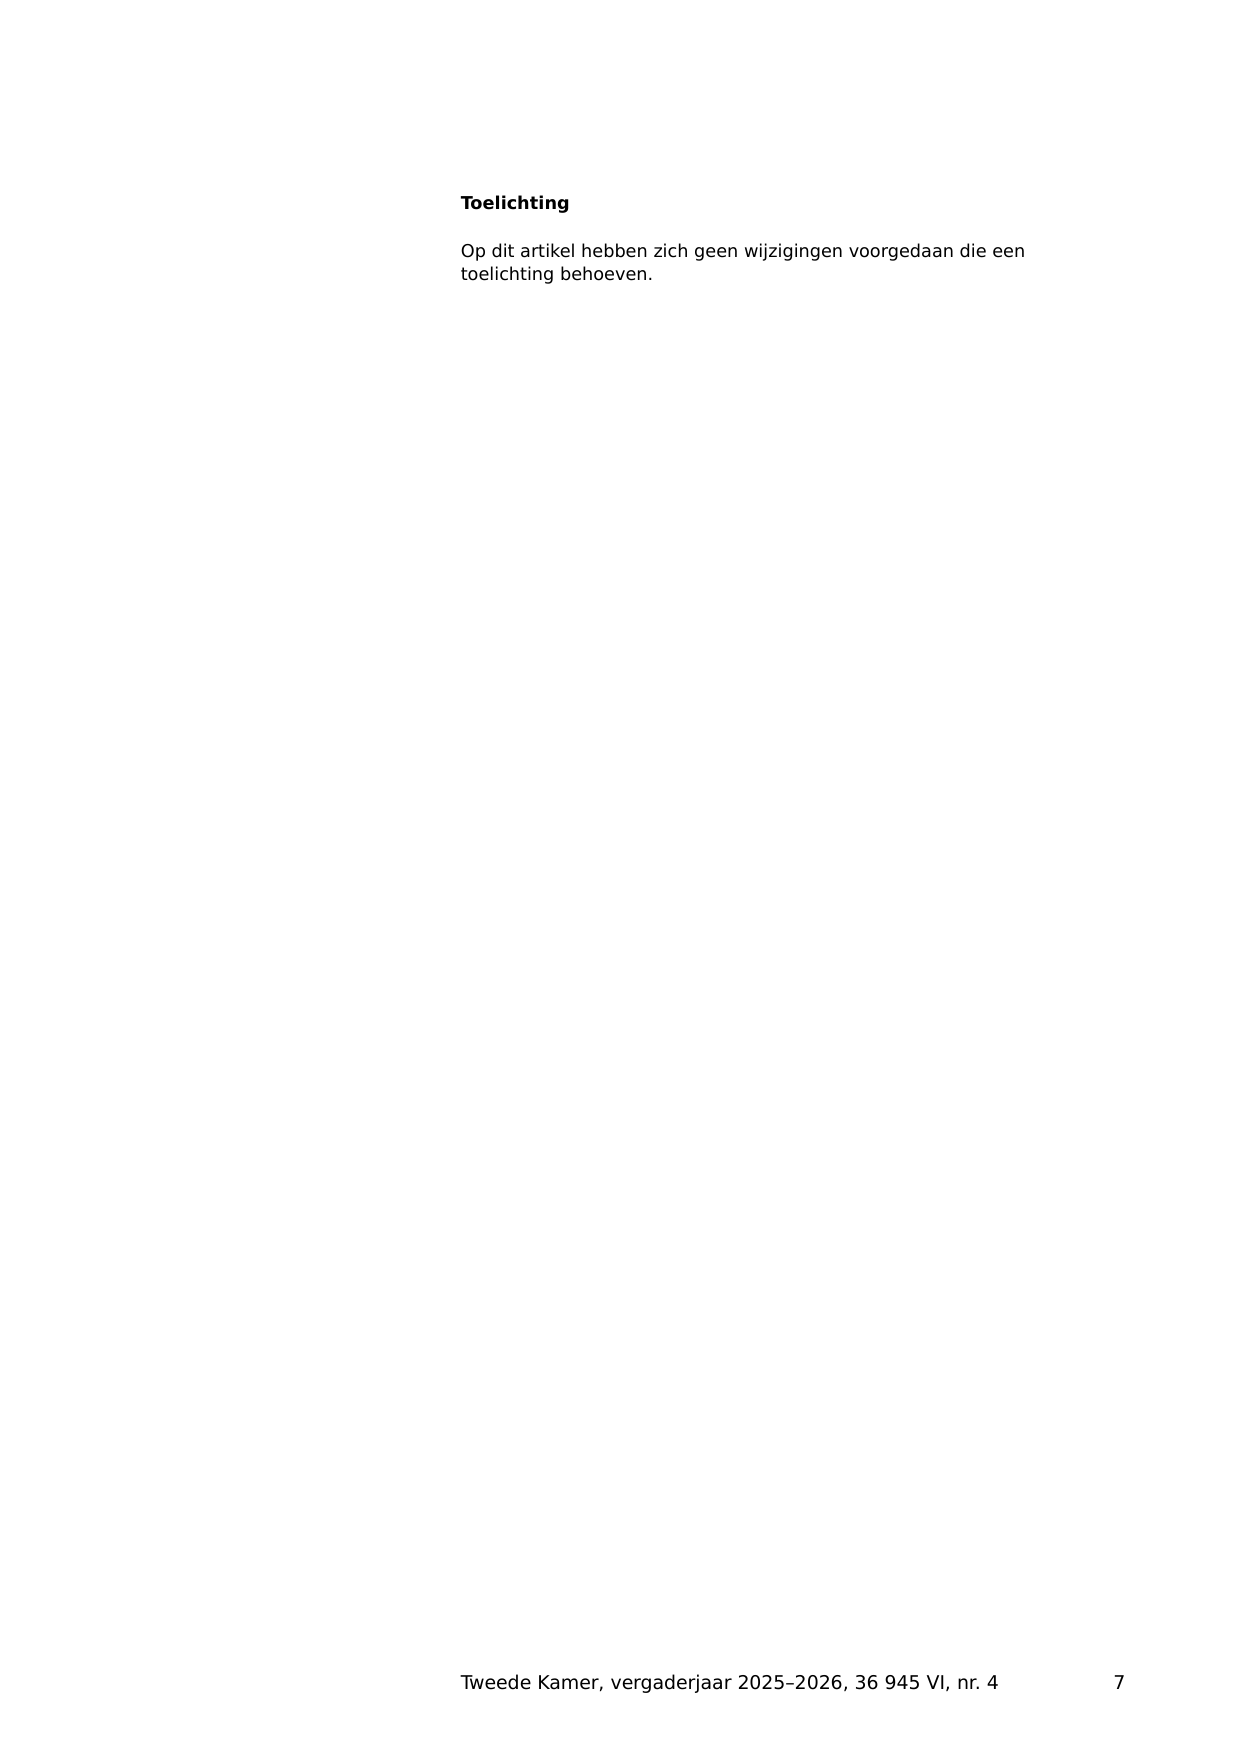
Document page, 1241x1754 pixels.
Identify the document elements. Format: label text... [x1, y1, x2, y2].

text Op dit artikel hebben zich geen wĳzigingen voorgedaan die een toelichting behoeven. [461, 216, 1125, 284]
text Toelichting [461, 191, 1125, 214]
